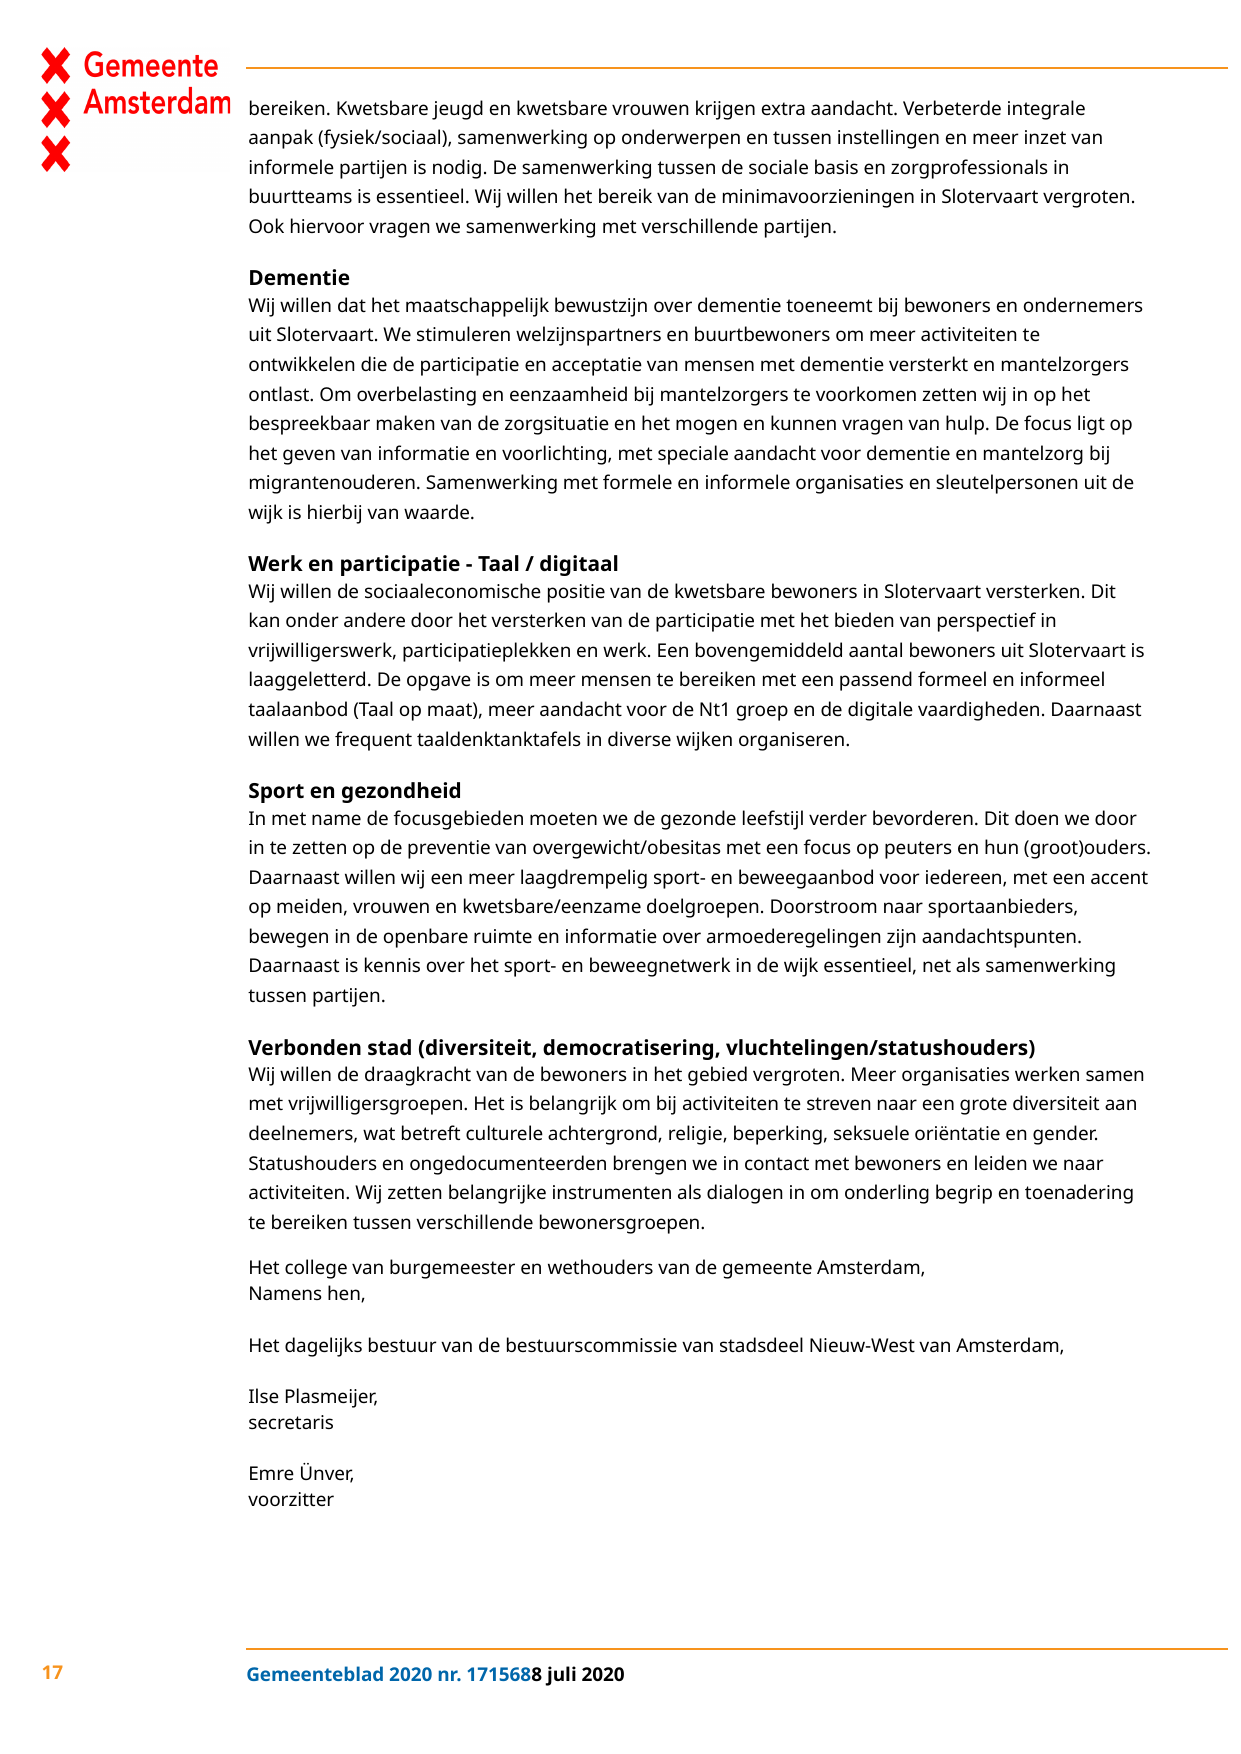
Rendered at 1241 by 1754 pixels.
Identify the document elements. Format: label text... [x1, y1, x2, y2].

text In met name de focusgebieden moeten we de gezonde leefstijl verder bevorderen. Dit doen we door in te zetten op de preventie van overgewicht/obesitas met een focus op peuters en hun (groot)ouders. Daarnaast willen wij een meer laagdrempelig sport- en beweegaanbod voor iedereen, met een accent op meiden, vrouwen en kwetsbare/eenzame doelgroepen. Doorstroom naar sportaanbieders, bewegen in de openbare ruimte en informatie over armoederegelingen zijn aandachtspunten. Daarnaast is kennis over het sport- en beweegnetwerk in de wijk essentieel, net als samenwerking tussen partijen. [248, 805, 1152, 1008]
text secretaris [248, 1409, 1152, 1435]
text voorzitter [248, 1486, 1152, 1512]
picture [41, 47, 231, 172]
text Het college van burgemeester en wethouders van de gemeente Amsterdam, [248, 1254, 1152, 1280]
text Ilse Plasmeijer, [248, 1383, 1152, 1409]
text Wij willen de sociaaleconomische positie van de kwetsbare bewoners in Slotervaart versterken. Dit kan onder andere door het versterken van de participatie met het bieden van perspectief in vrijwilligerswerk, participatieplekken en werk. Een bovengemiddeld aantal bewoners uit Slotervaart is laaggeletterd. De opgave is om meer mensen te bereiken met een passend formeel en informeel taalaanbod (Taal op maat), meer aandacht voor de Nt1 groep en de digitale vaardigheden. Daarnaast willen we frequent taaldenktanktafels in diverse wijken organiseren. [248, 578, 1152, 752]
text Dementie [248, 263, 1152, 292]
text Namens hen, [248, 1280, 1152, 1306]
text Wij willen dat het maatschappelijk bewustzijn over dementie toeneemt bij bewoners en ondernemers uit Slotervaart. We stimuleren welzijnspartners en buurtbewoners om meer activiteiten te ontwikkelen die de participatie en acceptatie van mensen met dementie versterkt en mantelzorgers ontlast. Om overbelasting en eenzaamheid bij mantelzorgers te voorkomen zetten wij in op het bespreekbaar maken van de zorgsituatie en het mogen en kunnen vragen van hulp. De focus ligt op het geven van informatie en voorlichting, met speciale aandacht voor dementie en mantelzorg bij migrantenouderen. Samenwerking met formele en informele organisaties en sleutelpersonen uit de wijk is hierbij van waarde. [248, 292, 1152, 525]
text Werk en participatie - Taal / digitaal [248, 549, 1152, 578]
text Verbonden stad (diversiteit, democratisering, vluchtelingen/statushouders) [248, 1033, 1152, 1061]
text Wij willen de draagkracht van de bewoners in het gebied vergroten. Meer organisaties werken samen met vrijwilligersgroepen. Het is belangrijk om bij activiteiten te streven naar een grote diversiteit aan deelnemers, wat betreft culturele achtergrond, religie, beperking, seksuele oriëntatie en gender. Statushouders en ongedocumenteerden brengen we in contact met bewoners en leiden we naar activiteiten. Wij zetten belangrijke instrumenten als dialogen in om onderling begrip en toenadering te bereiken tussen verschillende bewonersgroepen. [248, 1061, 1152, 1235]
text Emre Ünver, [248, 1460, 1152, 1486]
text bereiken. Kwetsbare jeugd en kwetsbare vrouwen krijgen extra aandacht. Verbeterde integrale aanpak (fysiek/sociaal), samenwerking op onderwerpen en tussen instellingen en meer inzet van informele partijen is nodig. De samenwerking tussen de sociale basis en zorgprofessionals in buurtteams is essentieel. Wij willen het bereik van de minimavoorzieningen in Slotervaart vergroten. Ook hiervoor vragen we samenwerking met verschillende partijen. [248, 95, 1152, 239]
text Het dagelijks bestuur van de bestuurscommissie van stadsdeel Nieuw-West van Amsterdam, [248, 1332, 1152, 1357]
text Sport en gezondheid [248, 776, 1152, 805]
